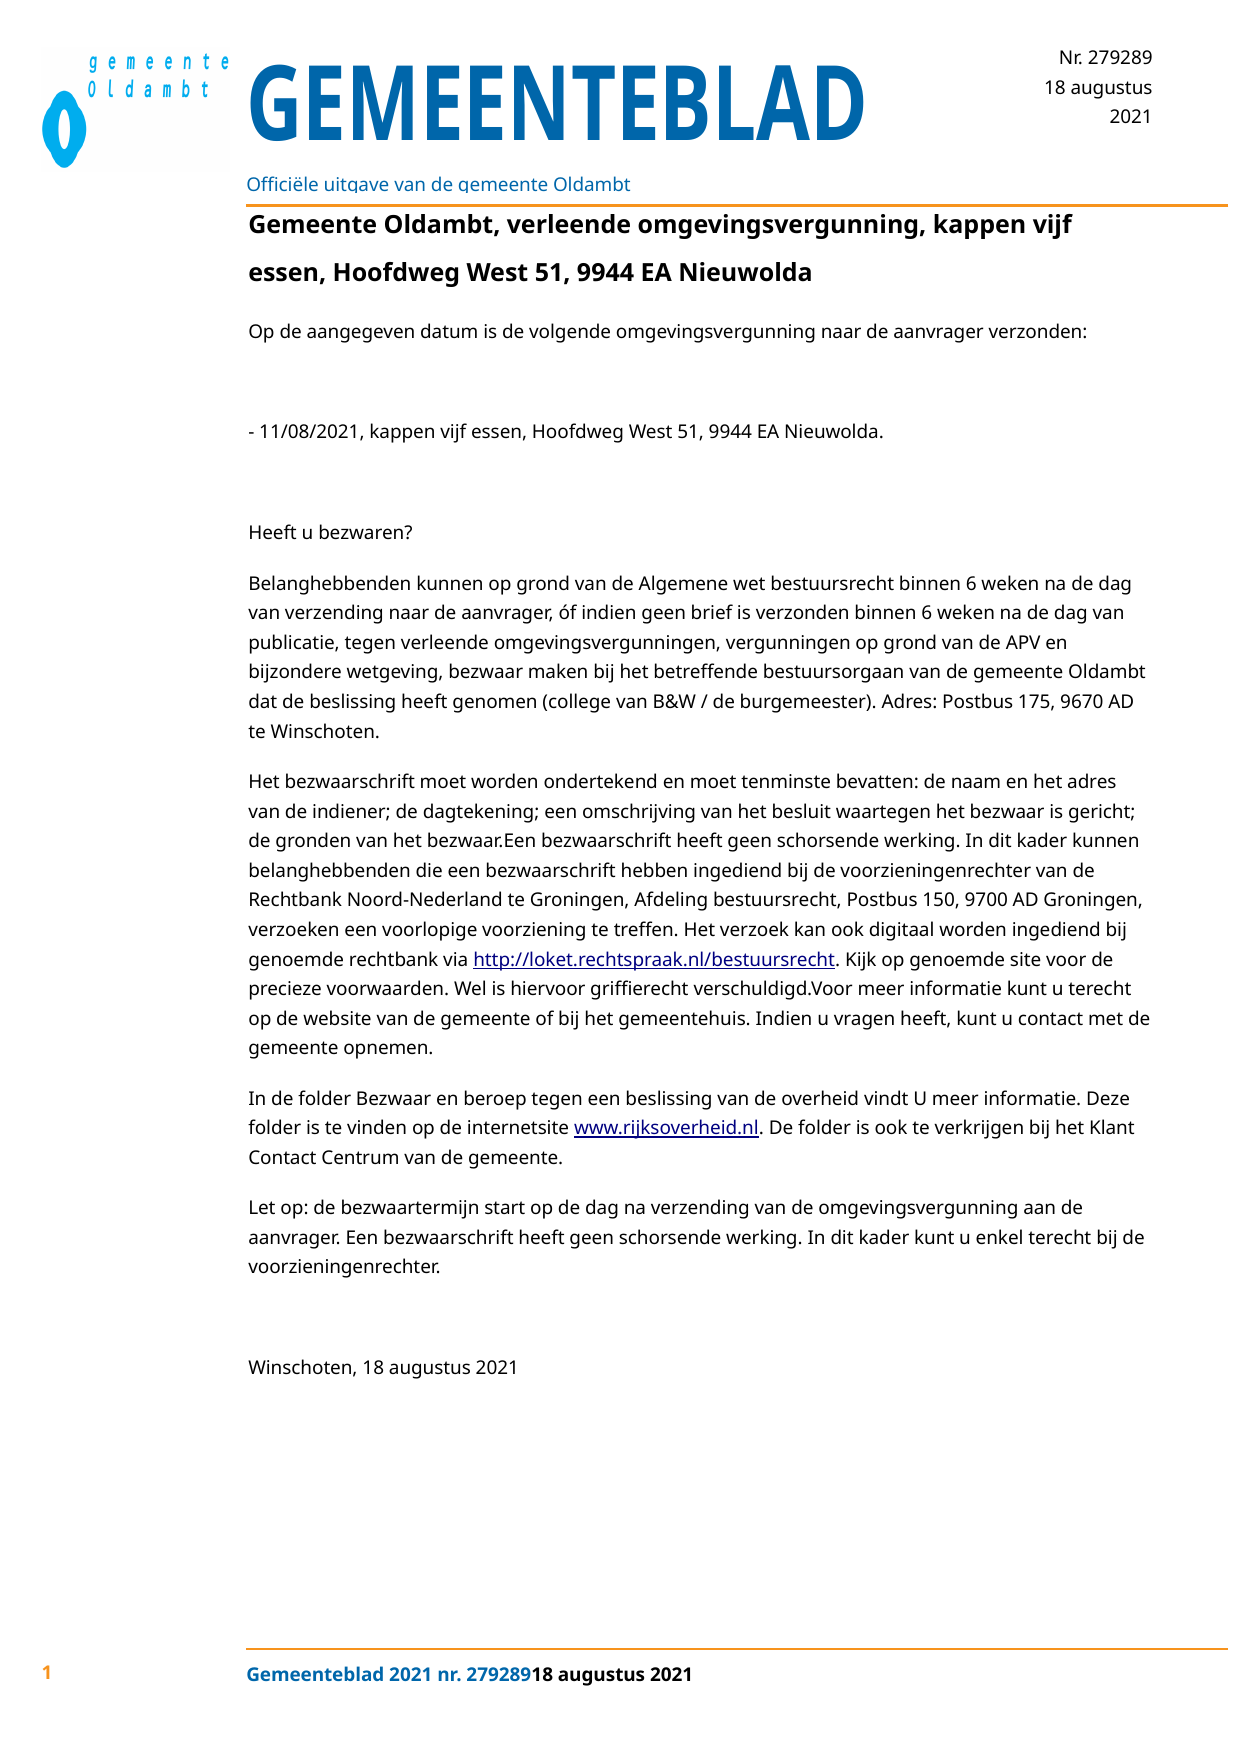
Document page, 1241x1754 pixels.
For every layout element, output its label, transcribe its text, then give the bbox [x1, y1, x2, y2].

text Let op: de bezwaartermijn start op de dag na verzending van de omgevingsvergunning aan de aanvrager. Een bezwaarschrift heeft geen schorsende werking. In dit kader kunt u enkel terecht bij de voorzieningenrechter. [248, 1194, 1152, 1279]
text In de folder Bezwaar en beroep tegen een beslissing van de overheid vindt U meer informatie. Deze folder is te vinden op de internetsite www.rijksoverheid.nl. De folder is ook te verkrijgen bij het Klant Contact Centrum van de gemeente. [248, 1085, 1152, 1170]
text Heeft u bezwaren? [248, 519, 1152, 545]
text Belanghebbenden kunnen op grond van de Algemene wet bestuursrecht binnen 6 weken na de dag van verzending naar de aanvrager, óf indien geen brief is verzonden binnen 6 weken na de dag van publicatie, tegen verleende omgevingsvergunningen, vergunningen op grond van de APV en bijzondere wetgeving, bezwaar maken bij het betreffende bestuursorgaan van de gemeente Oldambt dat de beslissing heeft genomen (college van B&W / de burgemeester). Adres: Postbus 175, 9670 AD te Winschoten. [248, 570, 1152, 744]
text Winschoten, 18 augustus 2021 [248, 1354, 1152, 1380]
text Gemeente Oldambt, verleende omgevingsvergunning, kappen vijf essen, Hoofdweg West 51, 9944 EA Nieuwolda [248, 207, 1152, 288]
text Het bezwaarschrift moet worden ondertekend en moet tenminste bevatten: de naam en het adres van de indiener; de dagtekening; een omschrijving van het besluit waartegen het bezwaar is gericht; de gronden van het bezwaar.Een bezwaarschrift heeft geen schorsende werking. In dit kader kunnen belanghebbenden die een bezwaarschrift hebben ingediend bij de voorzieningenrechter van de Rechtbank Noord-Nederland te Groningen, Afdeling bestuursrecht, Postbus 150, 9700 AD Groningen, verzoeken een voorlopige voorziening te treffen. Het verzoek kan ook digitaal worden ingediend bij genoemde rechtbank via http://loket.rechtspraak.nl/bestuursrecht. Kijk op genoemde site voor de precieze voorwaarden. Wel is hiervoor griffierecht verschuldigd.Voor meer informatie kunt u terecht op de website van de gemeente of bij het gemeentehuis. Indien u vragen heeft, kunt u contact met de gemeente opnemen. [248, 768, 1152, 1060]
text Op de aangegeven datum is de volgende omgevingsvergunning naar de aanvrager verzonden: [248, 318, 1152, 344]
picture [41, 47, 231, 172]
text - 11/08/2021, kappen vijf essen, Hoofdweg West 51, 9944 EA Nieuwolda. [248, 419, 1152, 444]
